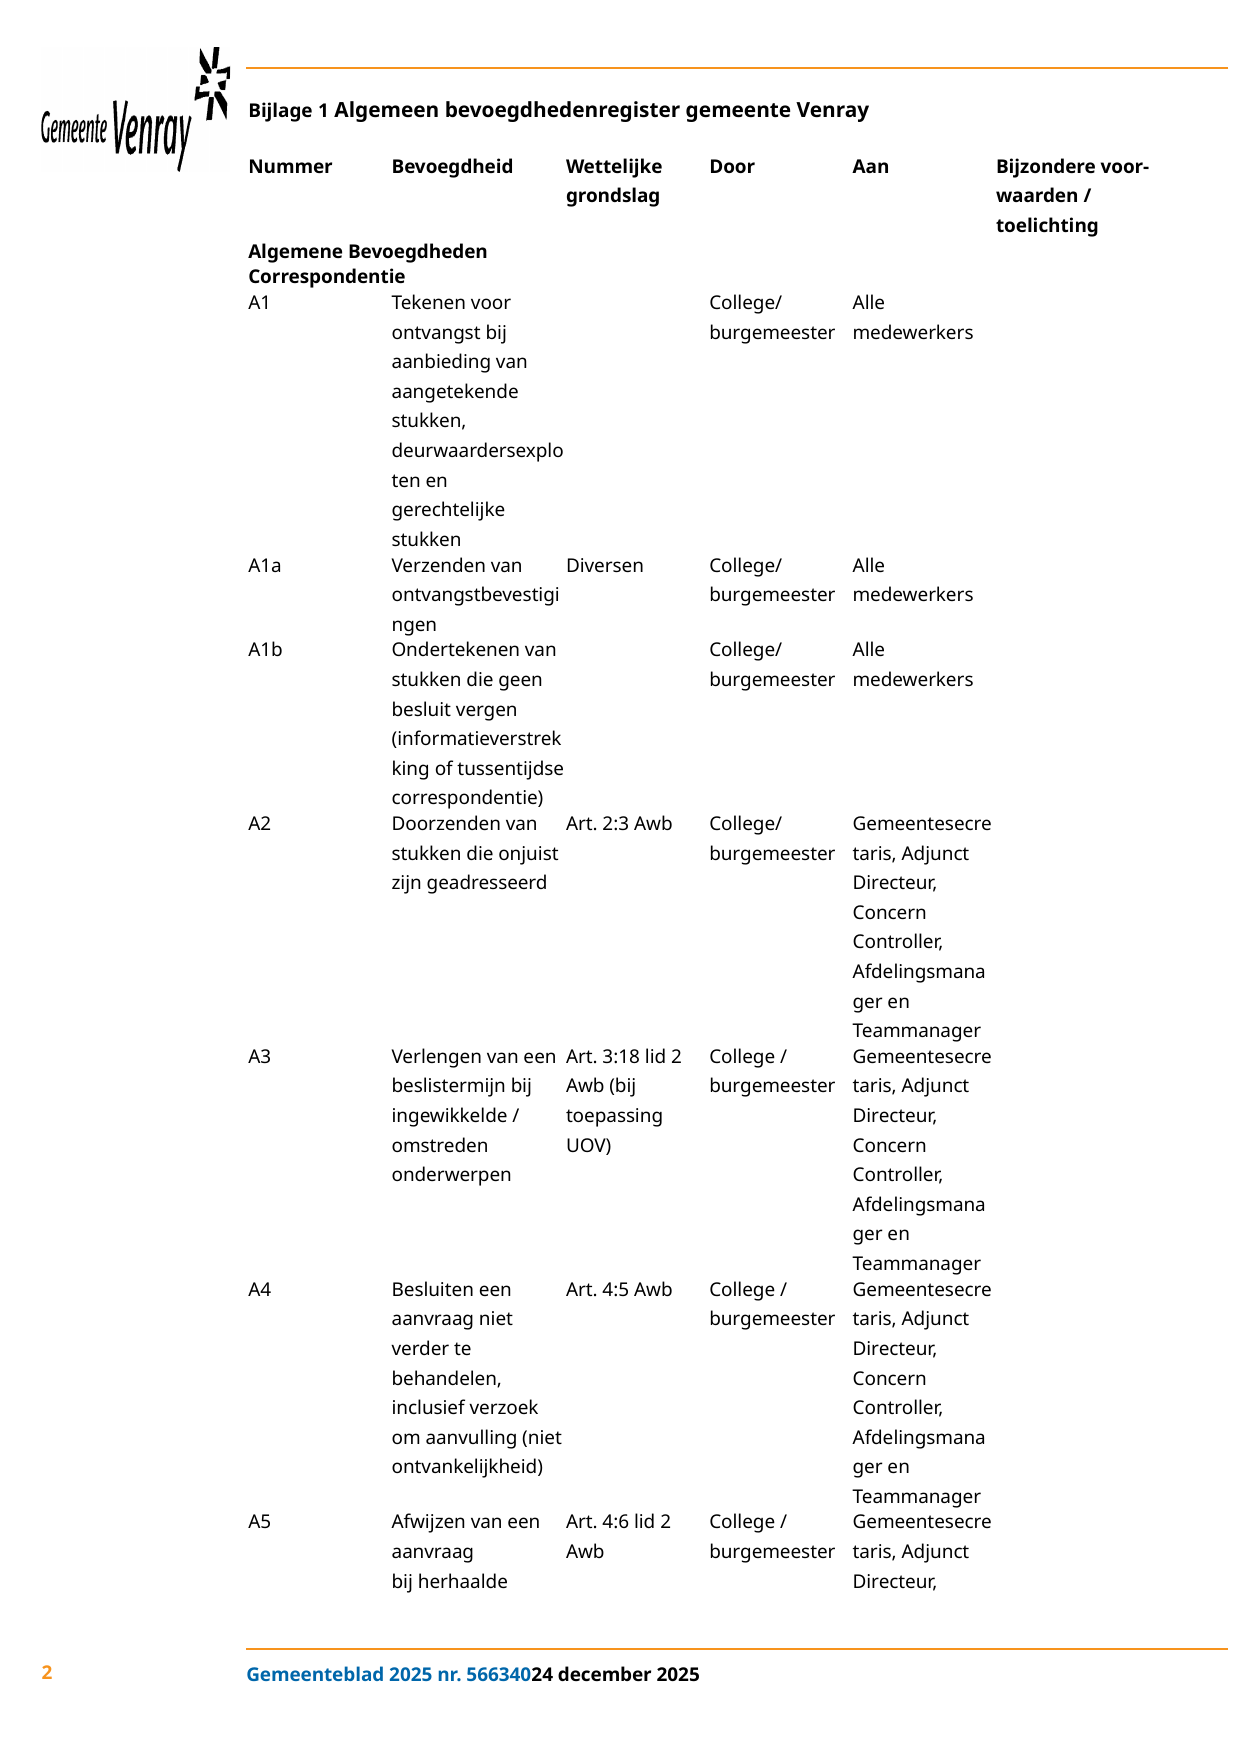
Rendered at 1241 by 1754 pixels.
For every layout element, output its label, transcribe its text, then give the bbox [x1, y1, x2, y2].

table_cell College/ burgemeester [709, 637, 852, 810]
table_cell Alle medewerkers [853, 289, 996, 552]
table_cell Gemeentesecretaris, Adjunct Directeur, Concern Controller, Afdelingsmanager en Teammanager [853, 1043, 996, 1276]
table_cell Art. 4:5 Awb [566, 1276, 709, 1509]
table_cell College / burgemeester [709, 1276, 852, 1509]
table_cell Gemeentesecretaris, Adjunct Directeur, Concern Controller, Afdelingsmanager en Teammanager [853, 1276, 996, 1509]
table_cell College / burgemeester [709, 1043, 852, 1276]
table_cell Ondertekenen van stukken die geen besluit vergen (informatieverstrekking of tussentijdse correspondentie) [391, 637, 566, 810]
table_cell [566, 637, 709, 810]
table_cell Art. 3:18 lid 2 Awb (bij toepassing UOV) [566, 1043, 709, 1276]
table_header Wettelijke grondslag [566, 153, 709, 238]
table_cell [996, 1509, 1152, 1594]
table_cell A2 [248, 810, 391, 1043]
table_cell Tekenen voor ontvangst bij aanbieding van aangetekende stukken, deurwaardersexploten en gerechtelijke stukken [391, 289, 566, 552]
table_cell Verlengen van een beslistermijn bij ingewikkelde / omstreden onderwerpen [391, 1043, 566, 1276]
table_cell A1b [248, 637, 391, 810]
table_cell College / burgemeester [709, 1509, 852, 1594]
table_cell [996, 1276, 1152, 1509]
table_cell Doorzenden van stukken die onjuist zijn geadresseerd [391, 810, 566, 1043]
table_cell Art. 4:6 lid 2 Awb [566, 1509, 709, 1594]
table_header Aan [853, 153, 996, 238]
table_header Bevoegdheid [391, 153, 566, 238]
table_cell [996, 552, 1152, 637]
table_cell [996, 637, 1152, 810]
table_header Door [709, 153, 852, 238]
table_cell A5 [248, 1509, 391, 1594]
table_cell Algemene Bevoegdheden [248, 238, 1152, 264]
table_header Nummer [248, 153, 391, 238]
text Bijlage 1 Algemeen bevoegdhedenregister gemeente Venray [248, 95, 1152, 123]
table_cell Afwijzen van een aanvraag bij herhaalde [391, 1509, 566, 1594]
table_cell A4 [248, 1276, 391, 1509]
table_cell Correspondentie [248, 264, 1152, 289]
table_cell Diversen [566, 552, 709, 637]
table_cell A1 [248, 289, 391, 552]
table_cell College/ burgemeester [709, 810, 852, 1043]
table_cell Verzenden van ontvangstbevestigingen [391, 552, 566, 637]
picture [41, 47, 231, 172]
table_header Bijzondere voor-waarden / toelichting [996, 153, 1152, 238]
table_cell Alle medewerkers [853, 552, 996, 637]
table_cell Art. 2:3 Awb [566, 810, 709, 1043]
table_cell College/ burgemeester [709, 552, 852, 637]
table_cell [996, 289, 1152, 552]
table_cell Alle medewerkers [853, 637, 996, 810]
table_cell College/ burgemeester [709, 289, 852, 552]
table_cell Besluiten een aanvraag niet verder te behandelen, inclusief verzoek om aanvulling (niet ontvankelijkheid) [391, 1276, 566, 1509]
table_cell [996, 810, 1152, 1043]
table_cell [996, 1043, 1152, 1276]
table_cell [566, 289, 709, 552]
table_cell Gemeentesecretaris, Adjunct Directeur, Concern Controller, Afdelingsmanager en Teammanager [853, 810, 996, 1043]
table_cell Gemeentesecretaris, Adjunct Directeur, [853, 1509, 996, 1594]
table_cell A1a [248, 552, 391, 637]
table_cell A3 [248, 1043, 391, 1276]
